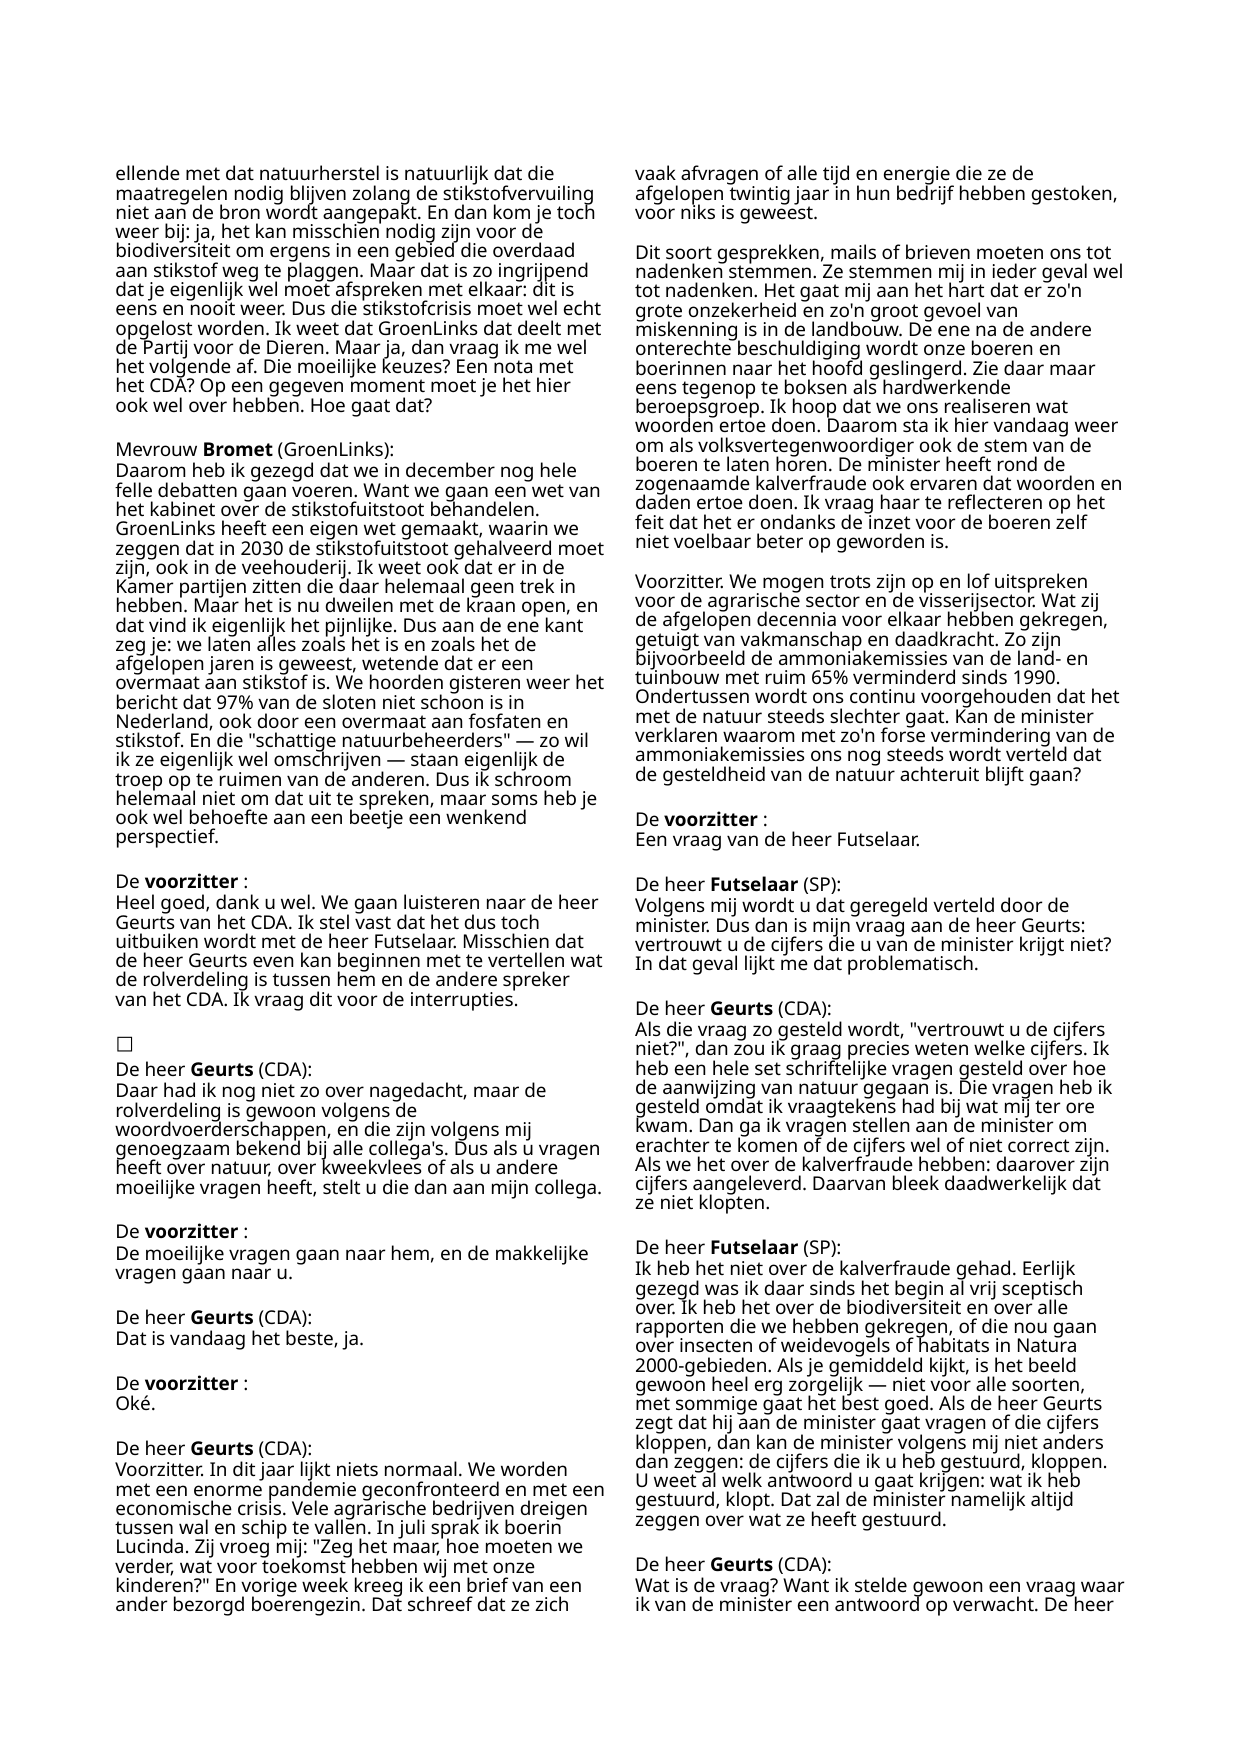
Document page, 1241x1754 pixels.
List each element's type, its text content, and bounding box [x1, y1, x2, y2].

text De heer Geurts (CDA): [115, 1057, 605, 1082]
text De heer Futselaar (SP): [635, 1234, 1125, 1260]
text De voorzitter : [115, 869, 605, 894]
text De moeilijke vragen gaan naar hem, en de makkelijke vragen gaan naar u. [115, 1244, 605, 1283]
text Dat is vandaag het beste, ja. [115, 1329, 605, 1349]
text De heer Geurts (CDA): [115, 1436, 605, 1461]
text De heer Geurts (CDA): [115, 1304, 605, 1329]
text De voorzitter : [115, 1219, 605, 1244]
text Volgens mij wordt u dat geregeld verteld door de minister. Dus dan is mijn vraag aan de heer Geurts: vertrouwt u de cijfers die u van de minister krijgt niet? In dat geval lijkt me dat problematisch. [635, 897, 1125, 974]
text ellende met dat natuurherstel is natuurlijk dat die maatregelen nodig blijven zolang de stikstofvervuiling niet aan de bron wordt aangepakt. En dan kom je toch weer bij: ja, het kan misschien nodig zijn voor de biodiversiteit om ergens in een gebied die overdaad aan stikstof weg te plaggen. Maar dat is zo ingrijpend dat je eigenlijk wel moet afspreken met elkaar: dit is eens en nooit weer. Dus die stikstofcrisis moet wel echt opgelost worden. Ik weet dat GroenLinks dat deelt met de Partij voor de Dieren. Maar ja, dan vraag ik me wel het volgende af. Die moeilijke keuzes? Een nota met het CDA? Op een gegeven moment moet je het hier ook wel over hebben. Hoe gaat dat? [115, 165, 605, 416]
text De heer Geurts (CDA): [635, 1551, 1125, 1577]
text De heer Futselaar (SP): [635, 872, 1125, 897]
text De voorzitter : [635, 806, 1125, 831]
text De voorzitter : [115, 1370, 605, 1395]
text Heel goed, dank u wel. We gaan luisteren naar de heer Geurts van het CDA. Ik stel vast dat het dus toch uitbuiken wordt met de heer Futselaar. Misschien dat de heer Geurts even kan beginnen met te vertellen wat de rolverdeling is tussen hem en de andere spreker van het CDA. Ik vraag dit voor de interrupties. [115, 894, 605, 1010]
text Oké. [115, 1395, 605, 1415]
text Daar had ik nog niet zo over nagedacht, maar de rolverdeling is gewoon volgens de woordvoerderschappen, en die zijn volgens mij genoegzaam bekend bij alle collega's. Dus als u vragen heeft over natuur, over kweekvlees of als u andere moeilijke vragen heeft, stelt u die dan aan mijn collega. [115, 1082, 605, 1198]
text Dit soort gesprekken, mails of brieven moeten ons tot nadenken stemmen. Ze stemmen mij in ieder geval wel tot nadenken. Het gaat mij aan het hart dat er zo'n grote onzekerheid en zo'n groot gevoel van miskenning is in de landbouw. De ene na de andere onterechte beschuldiging wordt onze boeren en boerinnen naar het hoofd geslingerd. Zie daar maar eens tegenop te boksen als hardwerkende beroepsgroep. Ik hoop dat we ons realiseren wat woorden ertoe doen. Daarom sta ik hier vandaag weer om als volksvertegenwoordiger ook de stem van de boeren te laten horen. De minister heeft rond de zogenaamde kalverfraude ook ervaren dat woorden en daden ertoe doen. Ik vraag haar te reflecteren op het feit dat het er ondanks de inzet voor de boeren zelf niet voelbaar beter op geworden is. [635, 244, 1125, 552]
text Als die vraag zo gesteld wordt, "vertrouwt u de cijfers niet?", dan zou ik graag precies weten welke cijfers. Ik heb een hele set schriftelijke vragen gesteld over hoe de aanwijzing van natuur gegaan is. Die vragen heb ik gesteld omdat ik vraagtekens had bij wat mij ter ore kwam. Dan ga ik vragen stellen aan de minister om erachter te komen of de cijfers wel of niet correct zijn. Als we het over de kalverfraude hebben: daarover zijn cijfers aangeleverd. Daarvan bleek daadwerkelijk dat ze niet klopten. [635, 1021, 1125, 1214]
text Een vraag van de heer Futselaar. [635, 831, 1125, 851]
text De heer Geurts (CDA): [635, 995, 1125, 1021]
text Ik heb het niet over de kalverfraude gehad. Eerlijk gezegd was ik daar sinds het begin al vrij sceptisch over. Ik heb het over de biodiversiteit en over alle rapporten die we hebben gekregen, of die nou gaan over insecten of weidevogels of habitats in Natura 2000-gebieden. Als je gemiddeld kijkt, is het beeld gewoon heel erg zorgelijk — niet voor alle soorten, met sommige gaat het best goed. Als de heer Geurts zegt dat hij aan de minister gaat vragen of die cijfers kloppen, dan kan de minister volgens mij niet anders dan zeggen: de cijfers die ik u heb gestuurd, kloppen. U weet al welk antwoord u gaat krijgen: wat ik heb gestuurd, klopt. Dat zal de minister namelijk altijd zeggen over wat ze heeft gestuurd. [635, 1260, 1125, 1530]
text Voorzitter. We mogen trots zijn op en lof uitspreken voor de agrarische sector en de visserijsector. Wat zij de afgelopen decennia voor elkaar hebben gekregen, getuigt van vakmanschap en daadkracht. Zo zijn bijvoorbeeld de ammoniakemissies van de land- en tuinbouw met ruim 65% verminderd sinds 1990. Ondertussen wordt ons continu voorgehouden dat het met de natuur steeds slechter gaat. Kan de minister verklaren waarom met zo'n forse vermindering van de ammoniakemissies ons nog steeds wordt verteld dat de gesteldheid van de natuur achteruit blijft gaan? [635, 573, 1125, 785]
text Mevrouw Bromet (GroenLinks): [115, 437, 605, 462]
text vaak afvragen of alle tijd en energie die ze de afgelopen twintig jaar in hun bedrijf hebben gestoken, voor niks is geweest. [635, 165, 1125, 223]
text ⬜ [115, 1031, 605, 1057]
text Wat is de vraag? Want ik stelde gewoon een vraag waar ik van de minister een antwoord op verwacht. De heer [635, 1577, 1125, 1615]
text Voorzitter. In dit jaar lijkt niets normaal. We worden met een enorme pandemie geconfronteerd en met een economische crisis. Vele agrarische bedrijven dreigen tussen wal en schip te vallen. In juli sprak ik boerin Lucinda. Zij vroeg mij: "Zeg het maar, hoe moeten we verder, wat voor toekomst hebben wij met onze kinderen?" En vorige week kreeg ik een brief van een ander bezorgd boerengezin. Dat schreef dat ze zich [115, 1461, 605, 1615]
text Daarom heb ik gezegd dat we in december nog hele felle debatten gaan voeren. Want we gaan een wet van het kabinet over de stikstofuitstoot behandelen. GroenLinks heeft een eigen wet gemaakt, waarin we zeggen dat in 2030 de stikstofuitstoot gehalveerd moet zijn, ook in de veehouderij. Ik weet ook dat er in de Kamer partijen zitten die daar helemaal geen trek in hebben. Maar het is nu dweilen met de kraan open, en dat vind ik eigenlijk het pijnlijke. Dus aan de ene kant zeg je: we laten alles zoals het is en zoals het de afgelopen jaren is geweest, wetende dat er een overmaat aan stikstof is. We hoorden gisteren weer het bericht dat 97% van de sloten niet schoon is in Nederland, ook door een overmaat aan fosfaten en stikstof. En die "schattige natuurbeheerders" — zo wil ik ze eigenlijk wel omschrijven — staan eigenlijk de troep op te ruimen van de anderen. Dus ik schroom helemaal niet om dat uit te spreken, maar soms heb je ook wel behoefte aan een beetje een wenkend perspectief. [115, 462, 605, 848]
